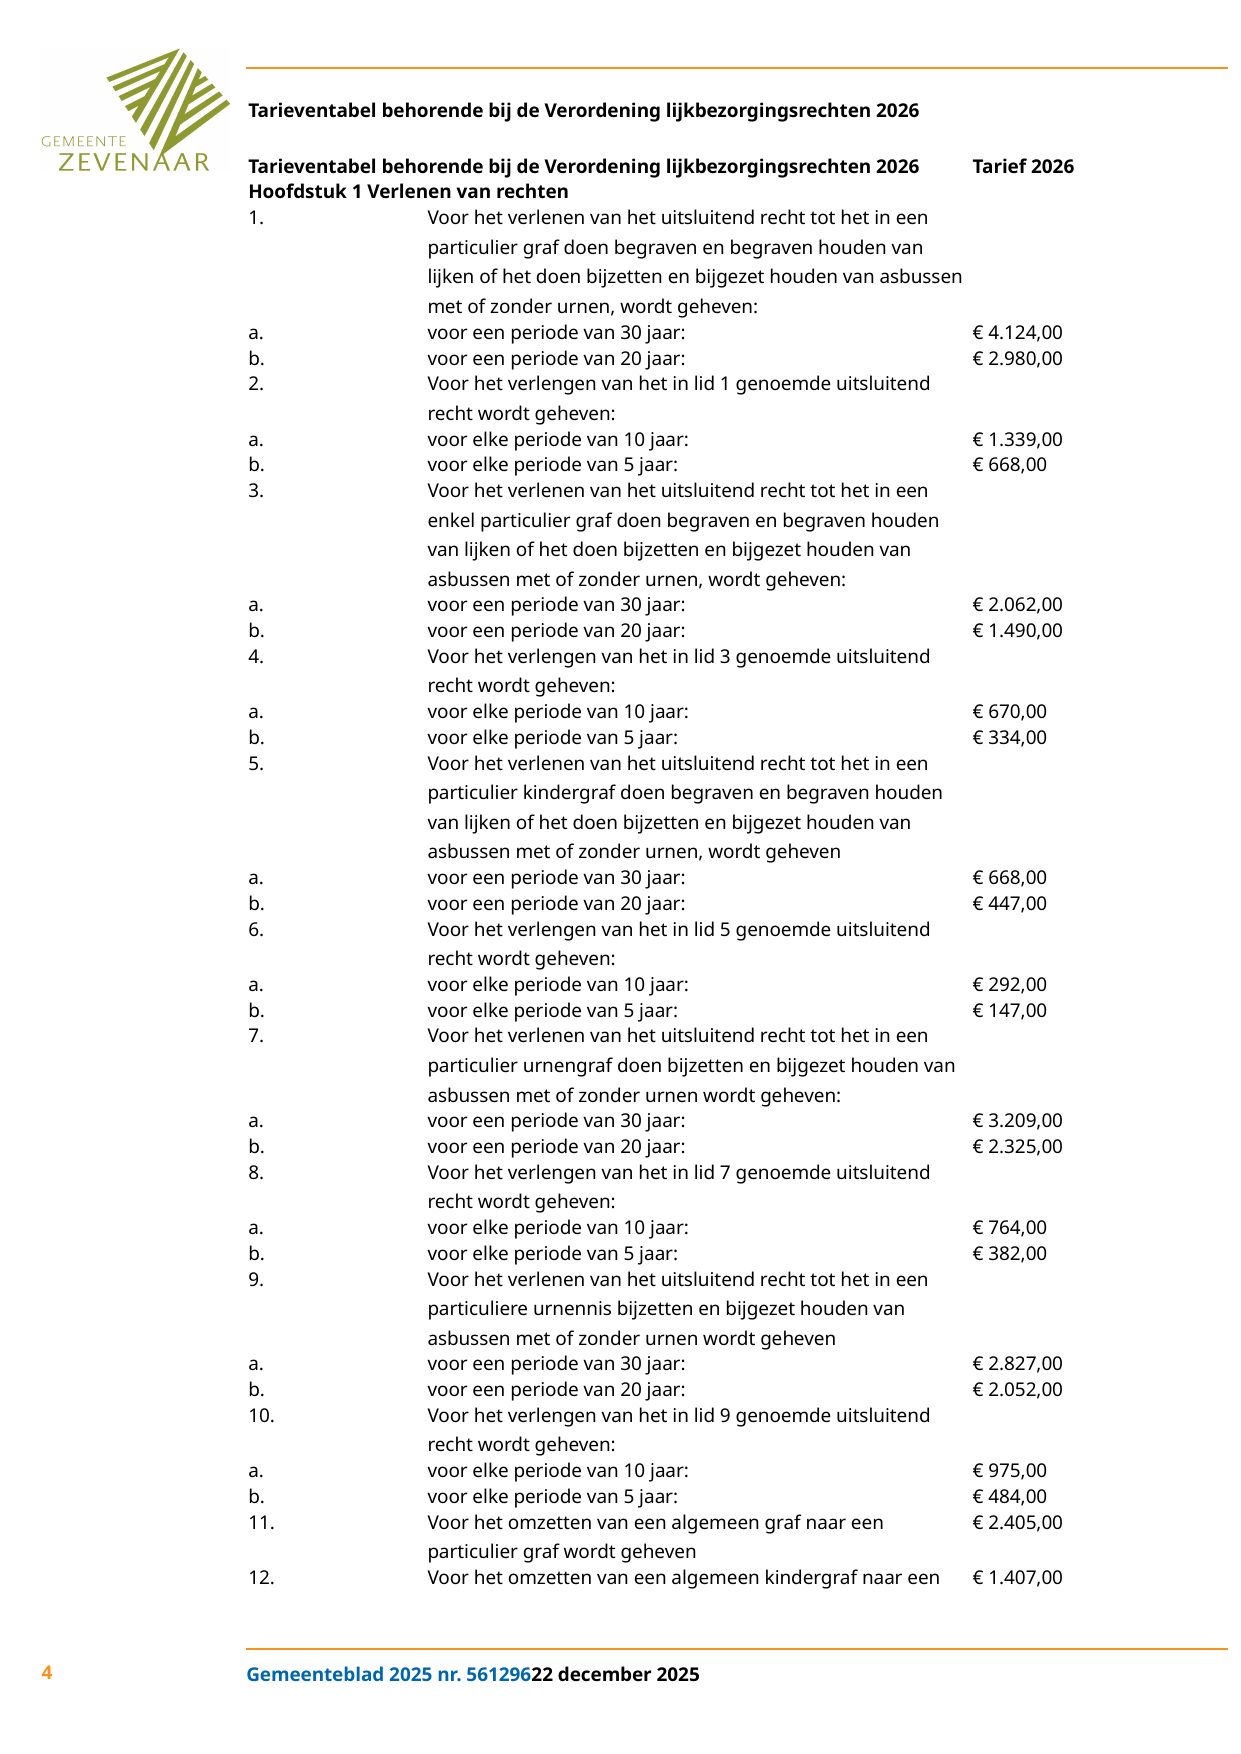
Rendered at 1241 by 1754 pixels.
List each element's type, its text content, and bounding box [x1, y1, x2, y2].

table_cell Voor het omzetten van een algemeen kindergraf naar een [427, 1564, 972, 1590]
table_cell € 670,00 [973, 699, 1152, 724]
table_cell 7. [248, 1023, 427, 1107]
table_cell voor een periode van 20 jaar: [427, 890, 972, 916]
table_cell b. [248, 618, 427, 643]
table_cell 6. [248, 916, 427, 971]
table_cell a. [248, 1458, 427, 1483]
table_cell € 3.209,00 [973, 1108, 1152, 1133]
table_cell 1. [248, 205, 427, 319]
table_cell b. [248, 345, 427, 370]
table_cell voor elke periode van 10 jaar: [427, 1458, 972, 1483]
table_cell [973, 643, 1152, 698]
table_cell voor een periode van 20 jaar: [427, 1133, 972, 1159]
table_cell € 334,00 [973, 724, 1152, 750]
table_cell voor een periode van 30 jaar: [427, 319, 972, 345]
table_cell Voor het verlenen van het uitsluitend recht tot het in een particulier graf doen begraven en begraven houden van lijken of het doen bijzetten en bijgezet houden van asbussen met of zonder urnen, wordt geheven: [427, 205, 972, 319]
table_cell Hoofdstuk 1 Verlenen van rechten [248, 179, 972, 204]
table_cell 8. [248, 1159, 427, 1214]
table_cell voor elke periode van 10 jaar: [427, 699, 972, 724]
table_header Tarief 2026 [973, 153, 1152, 179]
table_cell [973, 916, 1152, 971]
table_cell voor elke periode van 10 jaar: [427, 971, 972, 997]
table_cell [973, 1159, 1152, 1214]
table_cell 2. [248, 370, 427, 426]
table_cell € 1.407,00 [973, 1564, 1152, 1590]
table_cell b. [248, 997, 427, 1023]
table_cell € 484,00 [973, 1483, 1152, 1509]
table_cell [973, 477, 1152, 592]
table_cell voor een periode van 20 jaar: [427, 1376, 972, 1402]
table_header Tarieventabel behorende bij de Verordening lijkbezorgingsrechten 2026 [248, 153, 972, 179]
table_cell € 975,00 [973, 1458, 1152, 1483]
table_cell b. [248, 1240, 427, 1266]
table_cell € 2.980,00 [973, 345, 1152, 370]
table_cell Voor het verlengen van het in lid 1 genoemde uitsluitend recht wordt geheven: [427, 370, 972, 426]
table_cell Voor het verlengen van het in lid 7 genoemde uitsluitend recht wordt geheven: [427, 1159, 972, 1214]
table_cell € 382,00 [973, 1240, 1152, 1266]
table_cell a. [248, 319, 427, 345]
table_cell Voor het verlenen van het uitsluitend recht tot het in een particuliere urnennis bijzetten en bijgezet houden van asbussen met of zonder urnen wordt geheven [427, 1266, 972, 1351]
table_cell voor een periode van 30 jaar: [427, 1108, 972, 1133]
table_cell € 1.490,00 [973, 618, 1152, 643]
table_cell voor elke periode van 5 jaar: [427, 1240, 972, 1266]
table_cell voor elke periode van 5 jaar: [427, 997, 972, 1023]
table_cell [973, 370, 1152, 426]
table_cell a. [248, 971, 427, 997]
table_cell voor elke periode van 5 jaar: [427, 1483, 972, 1509]
table_cell [973, 750, 1152, 864]
table_cell Voor het verlengen van het in lid 5 genoemde uitsluitend recht wordt geheven: [427, 916, 972, 971]
table_cell Voor het verlengen van het in lid 9 genoemde uitsluitend recht wordt geheven: [427, 1402, 972, 1457]
table_cell 10. [248, 1402, 427, 1457]
text Tarieventabel behorende bij de Verordening lijkbezorgingsrechten 2026 [248, 95, 1152, 123]
table_cell € 2.062,00 [973, 592, 1152, 617]
table_cell b. [248, 1376, 427, 1402]
table_cell b. [248, 724, 427, 750]
table_cell [973, 1023, 1152, 1107]
table_cell b. [248, 1483, 427, 1509]
table_cell € 4.124,00 [973, 319, 1152, 345]
table_cell € 292,00 [973, 971, 1152, 997]
table_cell Voor het omzetten van een algemeen graf naar een particulier graf wordt geheven [427, 1509, 972, 1564]
table_cell € 1.339,00 [973, 426, 1152, 451]
table_cell voor elke periode van 5 jaar: [427, 724, 972, 750]
table_cell [973, 205, 1152, 319]
table_cell [973, 179, 1152, 204]
table_cell b. [248, 451, 427, 477]
table_cell a. [248, 1351, 427, 1376]
table_cell voor een periode van 30 jaar: [427, 592, 972, 617]
table_cell voor een periode van 30 jaar: [427, 864, 972, 890]
table_cell € 2.405,00 [973, 1509, 1152, 1564]
table_cell voor elke periode van 10 jaar: [427, 1214, 972, 1240]
table_cell voor een periode van 20 jaar: [427, 618, 972, 643]
table_cell 5. [248, 750, 427, 864]
table_cell voor een periode van 20 jaar: [427, 345, 972, 370]
table_cell 9. [248, 1266, 427, 1351]
table_cell 4. [248, 643, 427, 698]
table_cell a. [248, 699, 427, 724]
table_cell 11. [248, 1509, 427, 1564]
table_cell Voor het verlenen van het uitsluitend recht tot het in een particulier kindergraf doen begraven en begraven houden van lijken of het doen bijzetten en bijgezet houden van asbussen met of zonder urnen, wordt geheven [427, 750, 972, 864]
table_cell [973, 1266, 1152, 1351]
table_cell a. [248, 1108, 427, 1133]
table_cell € 447,00 [973, 890, 1152, 916]
table_cell voor elke periode van 10 jaar: [427, 426, 972, 451]
table_cell Voor het verlenen van het uitsluitend recht tot het in een enkel particulier graf doen begraven en begraven houden van lijken of het doen bijzetten en bijgezet houden van asbussen met of zonder urnen, wordt geheven: [427, 477, 972, 592]
table_cell a. [248, 864, 427, 890]
table_cell € 764,00 [973, 1214, 1152, 1240]
table_cell b. [248, 890, 427, 916]
table_cell € 668,00 [973, 864, 1152, 890]
table_cell Voor het verlengen van het in lid 3 genoemde uitsluitend recht wordt geheven: [427, 643, 972, 698]
table_cell € 2.827,00 [973, 1351, 1152, 1376]
table_cell b. [248, 1133, 427, 1159]
table_cell voor elke periode van 5 jaar: [427, 451, 972, 477]
table_cell € 147,00 [973, 997, 1152, 1023]
table_cell € 2.325,00 [973, 1133, 1152, 1159]
table_cell € 2.052,00 [973, 1376, 1152, 1402]
table_cell 3. [248, 477, 427, 592]
table_cell a. [248, 1214, 427, 1240]
table_cell € 668,00 [973, 451, 1152, 477]
table_cell [973, 1402, 1152, 1457]
table_cell a. [248, 426, 427, 451]
picture [41, 47, 231, 172]
table_cell a. [248, 592, 427, 617]
table_cell Voor het verlenen van het uitsluitend recht tot het in een particulier urnengraf doen bijzetten en bijgezet houden van asbussen met of zonder urnen wordt geheven: [427, 1023, 972, 1107]
table_cell 12. [248, 1564, 427, 1590]
table_cell voor een periode van 30 jaar: [427, 1351, 972, 1376]
